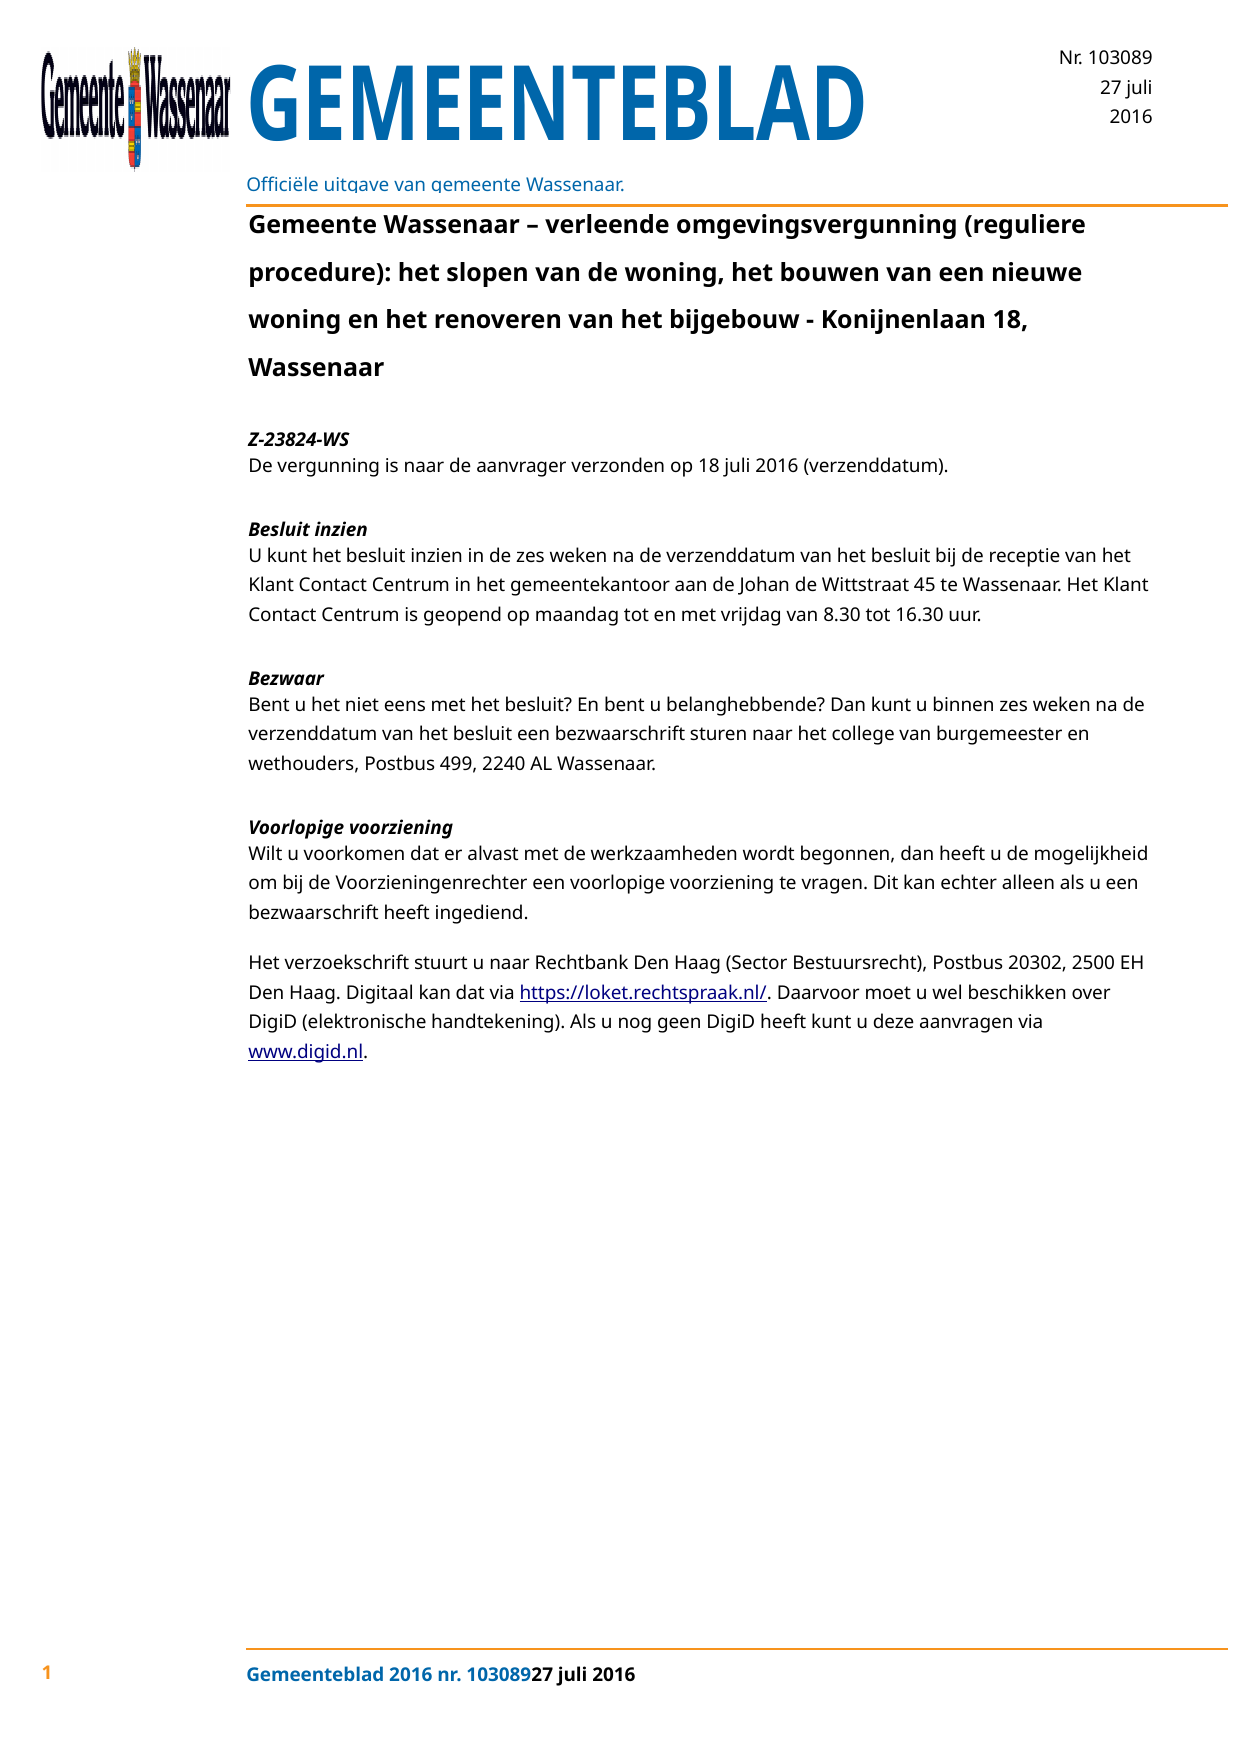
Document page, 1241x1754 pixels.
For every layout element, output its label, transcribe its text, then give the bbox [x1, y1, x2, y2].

text Wilt u voorkomen dat er alvast met de werkzaamheden wordt begonnen, dan heeft u de mogelijkheid om bij de Voorzieningenrechter een voorlopige voorziening te vragen. Dit kan echter alleen als u een bezwaarschrift heeft ingediend. [248, 840, 1152, 925]
text Bezwaar [248, 665, 1152, 691]
text De vergunning is naar de aanvrager verzonden op 18 juli 2016 (verzenddatum). [248, 452, 1152, 478]
text Gemeente Wassenaar – verleende omgevingsvergunning (reguliere procedure): het slopen van de woning, het bouwen van een nieuwe woning en het renoveren van het bijgebouw - Konijnenlaan 18, Wassenaar [248, 207, 1152, 384]
text Bent u het niet eens met het besluit? En bent u belanghebbende? Dan kunt u binnen zes weken na de verzenddatum van het besluit een bezwaarschrift sturen naar het college van burgemeester en wethouders, Postbus 499, 2240 AL Wassenaar. [248, 691, 1152, 776]
text Het verzoekschrift stuurt u naar Rechtbank Den Haag (Sector Bestuursrecht), Postbus 20302, 2500 EH Den Haag. Digitaal kan dat via https://loket.rechtspraak.nl/. Daarvoor moet u wel beschikken over DigiD (elektronische handtekening). Als u nog geen DigiD heeft kunt u deze aanvragen via www.digid.nl. [248, 949, 1152, 1064]
text Z-23824-WS [248, 427, 1152, 452]
text Voorlopige voorziening [248, 814, 1152, 840]
picture [41, 47, 231, 172]
text U kunt het besluit inzien in de zes weken na de verzenddatum van het besluit bij de receptie van het Klant Contact Centrum in het gemeentekantoor aan de Johan de Wittstraat 45 te Wassenaar. Het Klant Contact Centrum is geopend op maandag tot en met vrijdag van 8.30 tot 16.30 uur. [248, 542, 1152, 627]
text Besluit inzien [248, 516, 1152, 542]
